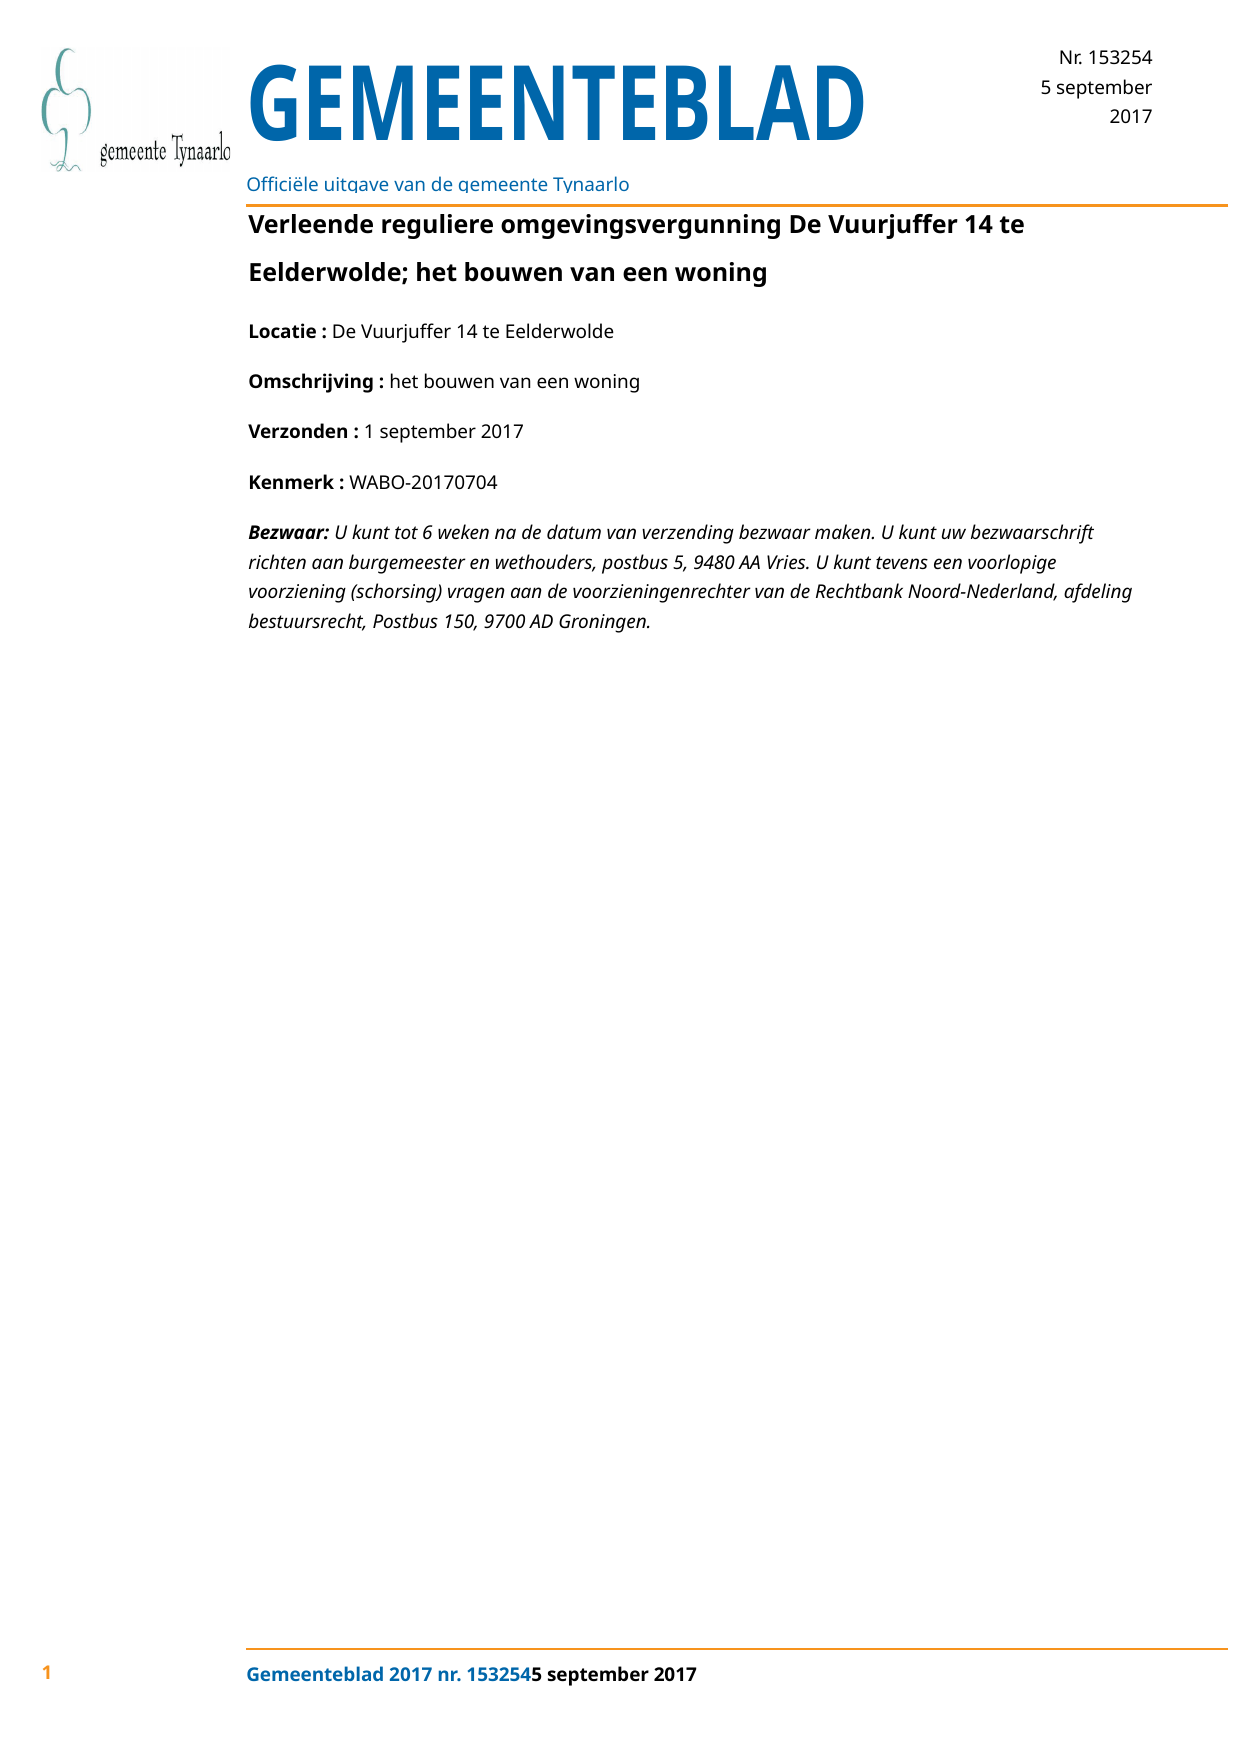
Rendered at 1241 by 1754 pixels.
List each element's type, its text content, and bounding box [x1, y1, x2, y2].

text Kenmerk : WABO-20170704 [248, 469, 1152, 495]
text Verleende reguliere omgevingsvergunning De Vuurjuffer 14 te Eelderwolde; het bouwen van een woning [248, 207, 1152, 288]
text Locatie : De Vuurjuffer 14 te Eelderwolde [248, 318, 1152, 344]
text Verzonden : 1 september 2017 [248, 419, 1152, 444]
text Omschrijving : het bouwen van een woning [248, 368, 1152, 394]
picture [41, 47, 231, 172]
text Bezwaar: U kunt tot 6 weken na de datum van verzending bezwaar maken. U kunt uw bezwaarschrift richten aan burgemeester en wethouders, postbus 5, 9480 AA Vries. U kunt tevens een voorlopige voorziening (schorsing) vragen aan de voorzieningenrechter van de Rechtbank Noord-Nederland, afdeling bestuursrecht, Postbus 150, 9700 AD Groningen. [248, 519, 1152, 634]
